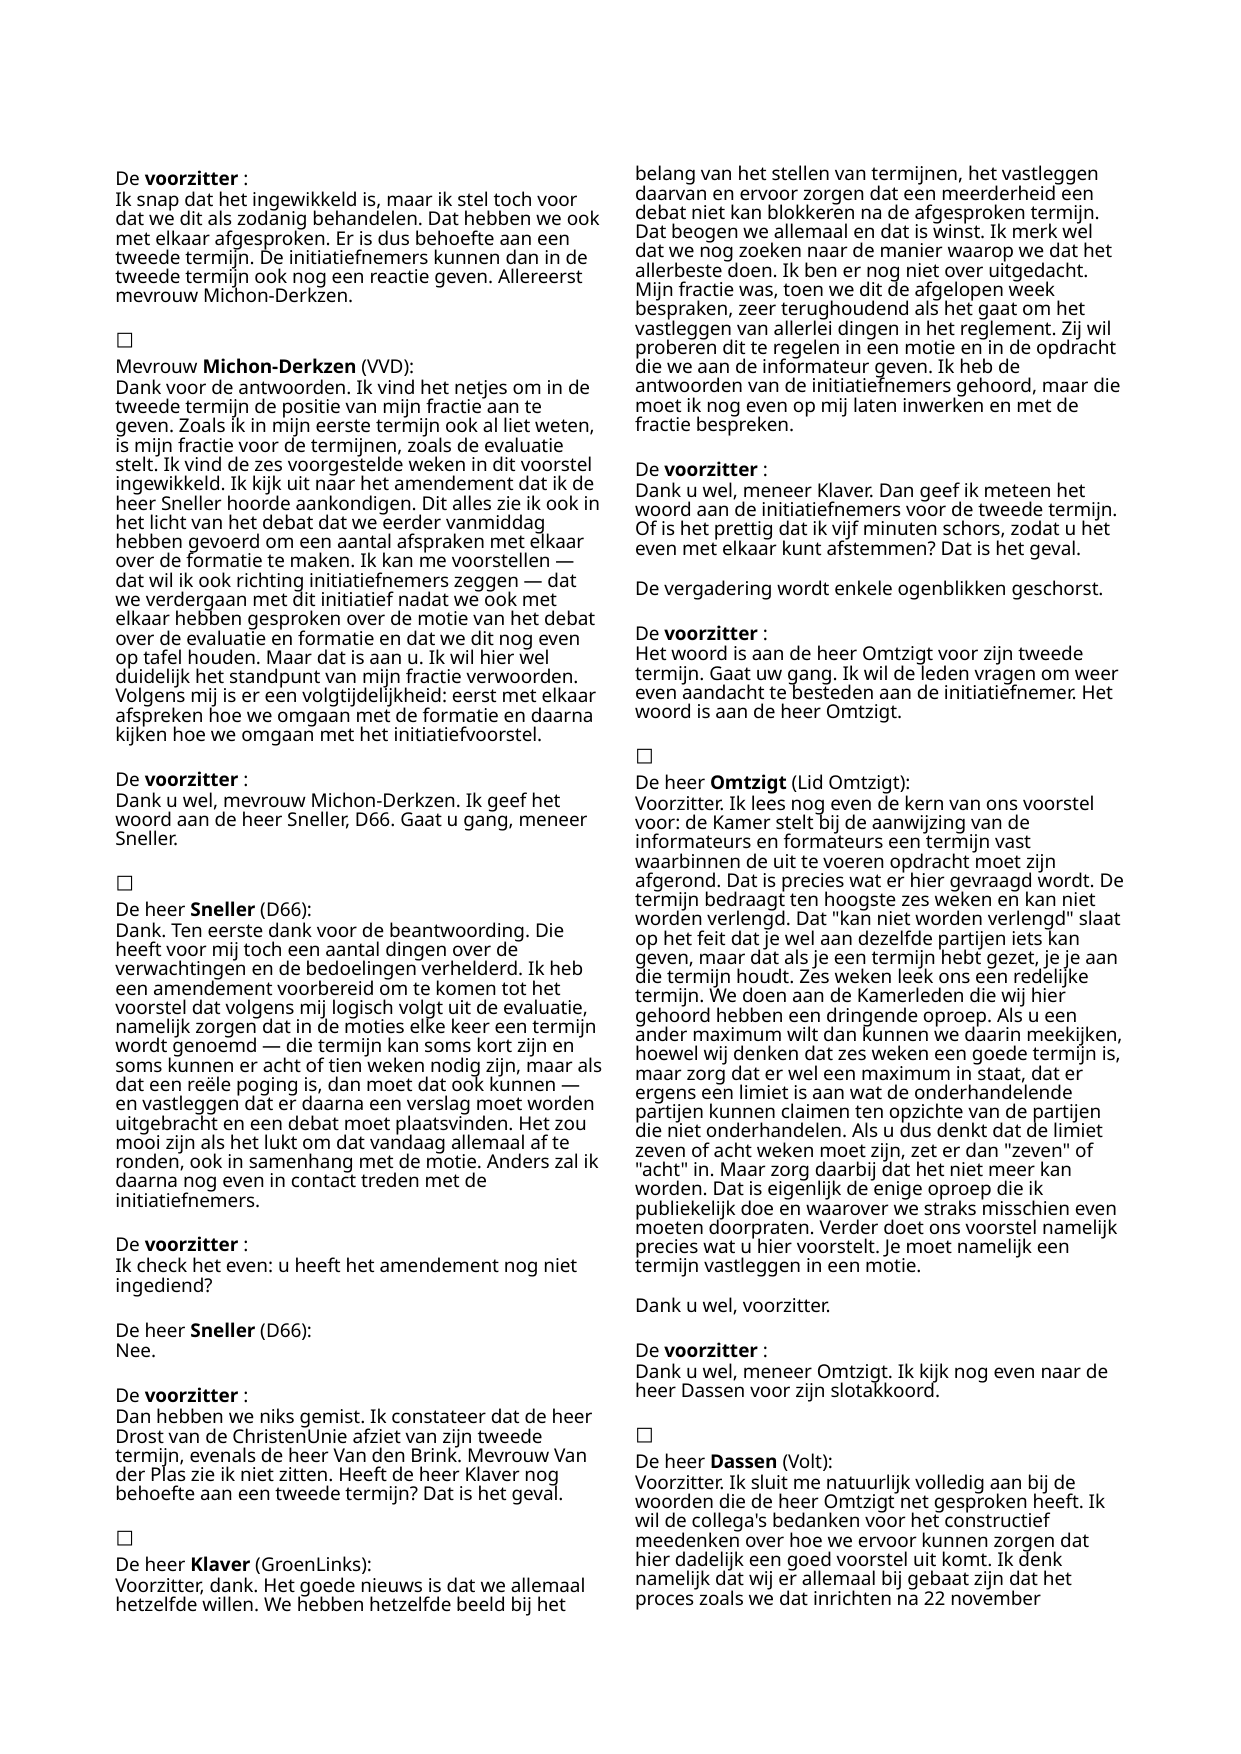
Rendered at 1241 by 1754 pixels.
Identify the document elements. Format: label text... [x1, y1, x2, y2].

text De heer Sneller (D66): [115, 1317, 605, 1342]
text Dank. Ten eerste dank voor de beantwoording. Die heeft voor mij toch een aantal dingen over de verwachtingen en de bedoelingen verhelderd. Ik heb een amendement voorbereid om te komen tot het voorstel dat volgens mij logisch volgt uit de evaluatie, namelijk zorgen dat in de moties elke keer een termijn wordt genoemd — die termijn kan soms kort zijn en soms kunnen er acht of tien weken nodig zijn, maar als dat een reële poging is, dan moet dat ook kunnen — en vastleggen dat er daarna een verslag moet worden uitgebracht en een debat moet plaatsvinden. Het zou mooi zijn als het lukt om dat vandaag allemaal af te ronden, ook in samenhang met de motie. Anders zal ik daarna nog even in contact treden met de initiatiefnemers. [115, 922, 605, 1211]
text Voorzitter, dank. Het goede nieuws is dat we allemaal hetzelfde willen. We hebben hetzelfde beeld bij het [115, 1577, 605, 1616]
text De voorzitter : [115, 165, 605, 191]
text De voorzitter : [115, 766, 605, 792]
text Mevrouw Michon-Derkzen (VVD): [115, 353, 605, 379]
text Nee. [115, 1342, 605, 1362]
text Ik check het even: u heeft het amendement nog niet ingediend? [115, 1257, 605, 1296]
text De heer Omtzigt (Lid Omtzigt): [635, 769, 1125, 795]
text De heer Klaver (GroenLinks): [115, 1551, 605, 1577]
text Voorzitter. Ik sluit me natuurlijk volledig aan bij de woorden die de heer Omtzigt net gesproken heeft. Ik wil de collega's bedanken voor het constructief meedenken over hoe we ervoor kunnen zorgen dat hier dadelijk een goed voorstel uit komt. Ik denk namelijk dat wij er allemaal bij gebaat zijn dat het proces zoals we dat inrichten na 22 november [635, 1474, 1125, 1609]
text Voorzitter. Ik lees nog even de kern van ons voorstel voor: de Kamer stelt bij de aanwijzing van de informateurs en formateurs een termijn vast waarbinnen de uit te voeren opdracht moet zijn afgerond. Dat is precies wat er hier gevraagd wordt. De termijn bedraagt ten hoogste zes weken en kan niet worden verlengd. Dat "kan niet worden verlengd" slaat op het feit dat je wel aan dezelfde partijen iets kan geven, maar dat als je een termijn hebt gezet, je je aan die termijn houdt. Zes weken leek ons een redelijke termijn. We doen aan de Kamerleden die wij hier gehoord hebben een dringende oproep. Als u een ander maximum wilt dan kunnen we daarin meekijken, hoewel wij denken dat zes weken een goede termijn is, maar zorg dat er wel een maximum in staat, dat er ergens een limiet is aan wat de onderhandelende partijen kunnen claimen ten opzichte van de partijen die niet onderhandelen. Als u dus denkt dat de limiet zeven of acht weken moet zijn, zet er dan "zeven" of "acht" in. Maar zorg daarbij dat het niet meer kan worden. Dat is eigenlijk de enige oproep die ik publiekelijk doe en waarover we straks misschien even moeten doorpraten. Verder doet ons voorstel namelijk precies wat u hier voorstelt. Je moet namelijk een termijn vastleggen in een motie. [635, 795, 1125, 1277]
text De voorzitter : [635, 456, 1125, 482]
text Dank u wel, meneer Klaver. Dan geef ik meteen het woord aan de initiatiefnemers voor de tweede termijn. Of is het prettig dat ik vijf minuten schors, zodat u het even met elkaar kunt afstemmen? Dat is het geval. [635, 482, 1125, 559]
text De heer Sneller (D66): [115, 896, 605, 922]
text De heer Dassen (Volt): [635, 1448, 1125, 1474]
text Dank u wel, mevrouw Michon-Derkzen. Ik geef het woord aan de heer Sneller, D66. Gaat u gang, meneer Sneller. [115, 792, 605, 849]
text Dan hebben we niks gemist. Ik constateer dat de heer Drost van de ChristenUnie afziet van zijn tweede termijn, evenals de heer Van den Brink. Mevrouw Van der Plas zie ik niet zitten. Heeft de heer Klaver nog behoefte aan een tweede termijn? Dat is het geval. [115, 1408, 605, 1505]
text Ik snap dat het ingewikkeld is, maar ik stel toch voor dat we dit als zodanig behandelen. Dat hebben we ook met elkaar afgesproken. Er is dus behoefte aan een tweede termijn. De initiatiefnemers kunnen dan in de tweede termijn ook nog een reactie geven. Allereerst mevrouw Michon-Derkzen. [115, 191, 605, 307]
text De vergadering wordt enkele ogenblikken geschorst. [635, 579, 1125, 599]
text Dank u wel, voorzitter. [635, 1297, 1125, 1317]
text Het woord is aan de heer Omtzigt voor zijn tweede termijn. Gaat uw gang. Ik wil de leden vragen om weer even aandacht te besteden aan de initiatiefnemer. Het woord is aan de heer Omtzigt. [635, 645, 1125, 722]
text Dank voor de antwoorden. Ik vind het netjes om in de tweede termijn de positie van mijn fractie aan te geven. Zoals ik in mijn eerste termijn ook al liet weten, is mijn fractie voor de termijnen, zoals de evaluatie stelt. Ik vind de zes voorgestelde weken in dit voorstel ingewikkeld. Ik kijk uit naar het amendement dat ik de heer Sneller hoorde aankondigen. Dit alles zie ik ook in het licht van het debat dat we eerder vanmiddag hebben gevoerd om een aantal afspraken met elkaar over de formatie te maken. Ik kan me voorstellen — dat wil ik ook richting initiatiefnemers zeggen — dat we verdergaan met dit initiatief nadat we ook met elkaar hebben gesproken over de motie van het debat over de evaluatie en formatie en dat we dit nog even op tafel houden. Maar dat is aan u. Ik wil hier wel duidelijk het standpunt van mijn fractie verwoorden. Volgens mij is er een volgtijdelijkheid: eerst met elkaar afspreken hoe we omgaan met de formatie en daarna kijken hoe we omgaan met het initiatiefvoorstel. [115, 379, 605, 745]
text ⬜ [115, 327, 605, 353]
text ⬜ [635, 1422, 1125, 1448]
text De voorzitter : [635, 1337, 1125, 1363]
text ⬜ [635, 743, 1125, 769]
text De voorzitter : [635, 620, 1125, 645]
text De voorzitter : [115, 1383, 605, 1408]
text ⬜ [115, 870, 605, 896]
text ⬜ [115, 1526, 605, 1551]
text Dank u wel, meneer Omtzigt. Ik kijk nog even naar de heer Dassen voor zijn slotakkoord. [635, 1363, 1125, 1402]
text De voorzitter : [115, 1232, 605, 1257]
text belang van het stellen van termijnen, het vastleggen daarvan en ervoor zorgen dat een meerderheid een debat niet kan blokkeren na de afgesproken termijn. Dat beogen we allemaal en dat is winst. Ik merk wel dat we nog zoeken naar de manier waarop we dat het allerbeste doen. Ik ben er nog niet over uitgedacht. Mijn fractie was, toen we dit de afgelopen week bespraken, zeer terughoudend als het gaat om het vastleggen van allerlei dingen in het reglement. Zij wil proberen dit te regelen in een motie en in de opdracht die we aan de informateur geven. Ik heb de antwoorden van de initiatiefnemers gehoord, maar die moet ik nog even op mij laten inwerken en met de fractie bespreken. [635, 165, 1125, 435]
